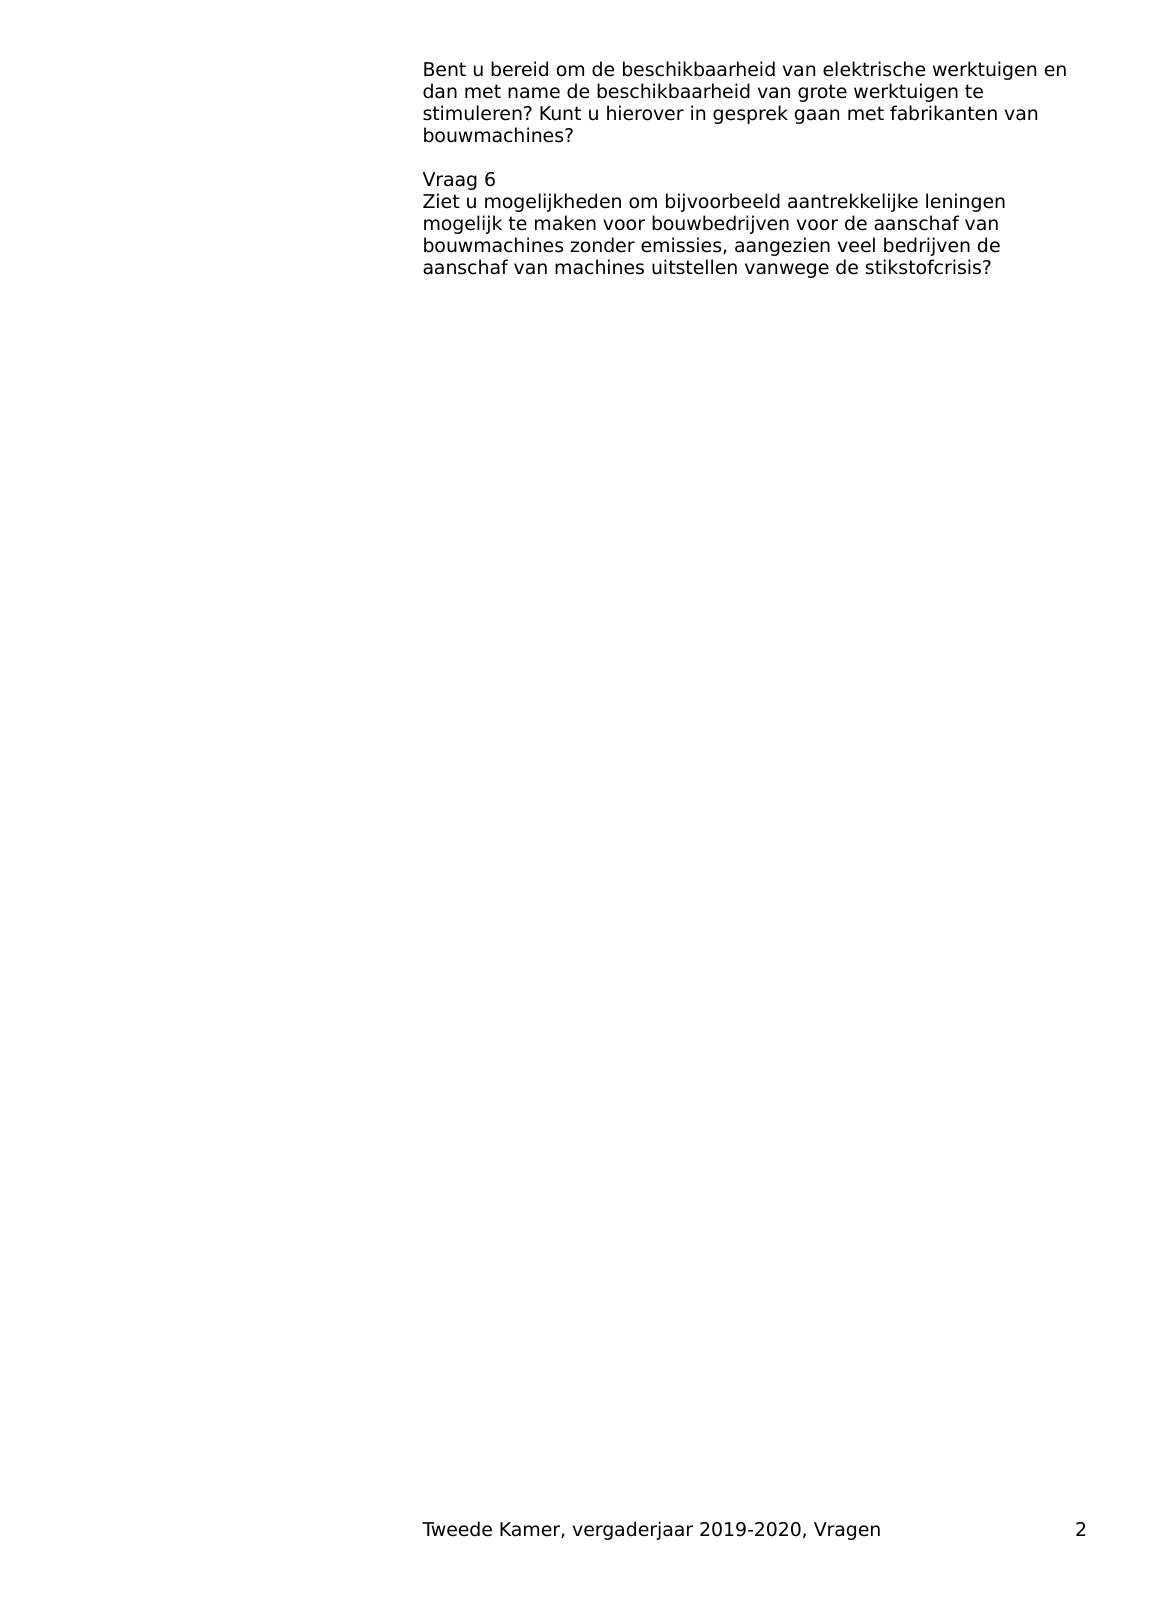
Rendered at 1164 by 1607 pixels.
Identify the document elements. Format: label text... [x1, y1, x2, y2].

text Vraag 6 [422, 169, 1087, 191]
text Bent u bereid om de beschikbaarheid van elektrische werktuigen en dan met name de beschikbaarheid van grote werktuigen te stimuleren? Kunt u hierover in gesprek gaan met fabrikanten van bouwmachines? [422, 59, 1087, 147]
text Ziet u mogelijkheden om bijvoorbeeld aantrekkelijke leningen mogelijk te maken voor bouwbedrijven voor de aanschaf van bouwmachines zonder emissies, aangezien veel bedrijven de aanschaf van machines uitstellen vanwege de stikstofcrisis? [422, 191, 1087, 279]
